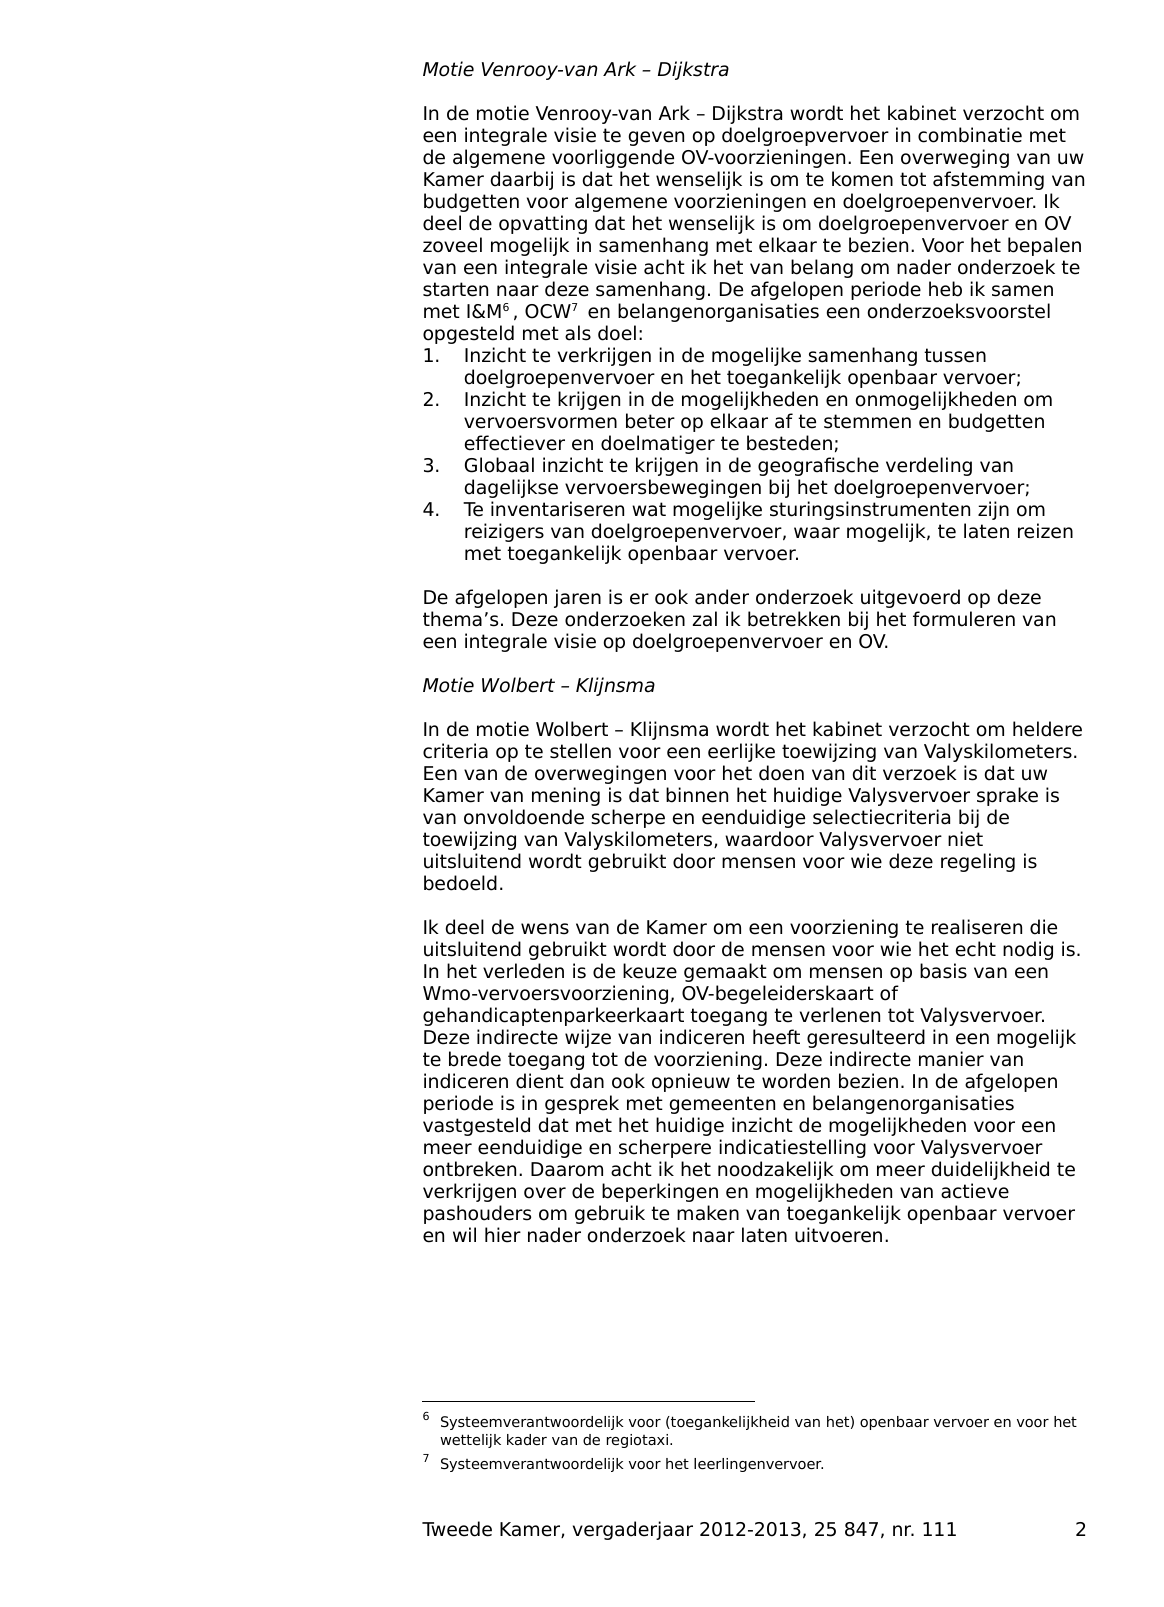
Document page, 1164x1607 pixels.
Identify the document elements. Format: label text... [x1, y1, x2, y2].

text Systeemverantwoordelijk voor (toegankelijkheid van het) openbaar vervoer en voor het wettelijk kader van de regiotaxi. [422, 1410, 1087, 1449]
text In de motie Venrooy-van Ark – Dijkstra wordt het kabinet verzocht om een integrale visie te geven op doelgroepvervoer in combinatie met de algemene voorliggende OV-voorzieningen. Een overweging van uw Kamer daarbij is dat het wenselijk is om te komen tot afstemming van budgetten voor algemene voorzieningen en doelgroepenvervoer. Ik deel de opvatting dat het wenselijk is om doelgroepenvervoer en OV zoveel mogelijk in samenhang met elkaar te bezien. Voor het bepalen van een integrale visie acht ik het van belang om nader onderzoek te starten naar deze samenhang. De afgelopen periode heb ik samen met I&M, OCW en belangenorganisaties een onderzoeksvoorstel opgesteld met als doel: [422, 103, 1087, 345]
text 4. Te inventariseren wat mogelijke sturingsinstrumenten zijn om reizigers van doelgroepenvervoer, waar mogelijk, te laten reizen met toegankelijk openbaar vervoer. [422, 499, 1087, 565]
text 3. Globaal inzicht te krijgen in de geografische verdeling van dagelijkse vervoersbewegingen bij het doelgroepenvervoer; [422, 455, 1087, 499]
text Ik deel de wens van de Kamer om een voorziening te realiseren die uitsluitend gebruikt wordt door de mensen voor wie het echt nodig is. In het verleden is de keuze gemaakt om mensen op basis van een Wmo-vervoersvoorziening, OV-begeleiderskaart of gehandicaptenparkeerkaart toegang te verlenen tot Valysvervoer. Deze indirecte wijze van indiceren heeft geresulteerd in een mogelijk te brede toegang tot de voorziening. Deze indirecte manier van indiceren dient dan ook opnieuw te worden bezien. In de afgelopen periode is in gesprek met gemeenten en belangenorganisaties vastgesteld dat met het huidige inzicht de mogelijkheden voor een meer eenduidige en scherpere indicatiestelling voor Valysvervoer ontbreken. Daarom acht ik het noodzakelijk om meer duidelijkheid te verkrijgen over de beperkingen en mogelijkheden van actieve pashouders om gebruik te maken van toegankelijk openbaar vervoer en wil hier nader onderzoek naar laten uitvoeren. [422, 917, 1087, 1247]
subtitle Motie Venrooy-van Ark – Dijkstra [422, 59, 1087, 81]
subtitle Motie Wolbert – Klijnsma [422, 675, 1087, 697]
text 2. Inzicht te krijgen in de mogelijkheden en onmogelijkheden om vervoersvormen beter op elkaar af te stemmen en budgetten effectiever en doelmatiger te besteden; [422, 389, 1087, 455]
text Systeemverantwoordelijk voor het leerlingenvervoer. [422, 1452, 1087, 1474]
text In de motie Wolbert – Klijnsma wordt het kabinet verzocht om heldere criteria op te stellen voor een eerlijke toewijzing van Valyskilometers. Een van de overwegingen voor het doen van dit verzoek is dat uw Kamer van mening is dat binnen het huidige Valysvervoer sprake is van onvoldoende scherpe en eenduidige selectiecriteria bij de toewijzing van Valyskilometers, waardoor Valysvervoer niet uitsluitend wordt gebruikt door mensen voor wie deze regeling is bedoeld. [422, 719, 1087, 895]
text De afgelopen jaren is er ook ander onderzoek uitgevoerd op deze thema’s. Deze onderzoeken zal ik betrekken bij het formuleren van een integrale visie op doelgroepenvervoer en OV. [422, 587, 1087, 653]
text 1. Inzicht te verkrijgen in de mogelijke samenhang tussen doelgroepenvervoer en het toegankelijk openbaar vervoer; [422, 345, 1087, 389]
